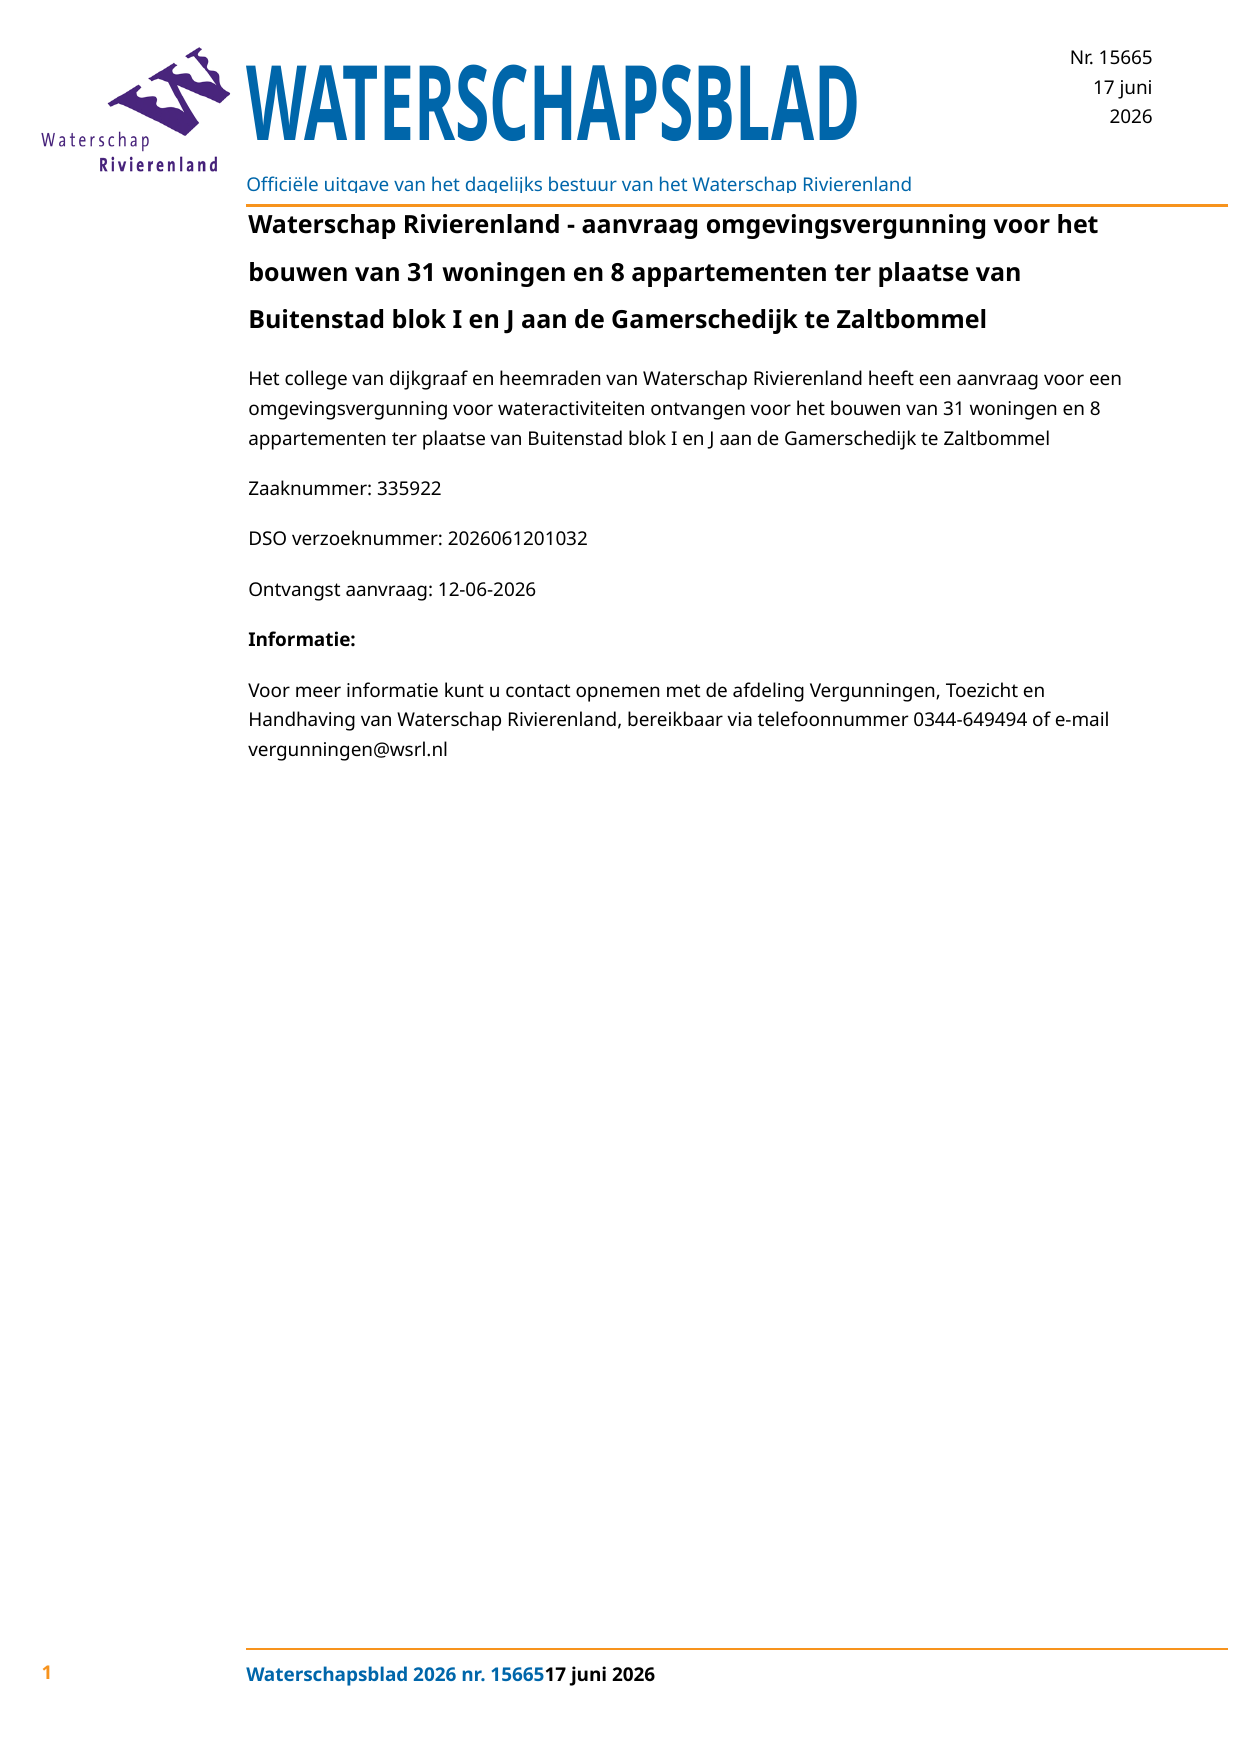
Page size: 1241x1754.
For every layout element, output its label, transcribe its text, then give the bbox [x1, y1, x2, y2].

picture [41, 47, 231, 172]
text Informatie: [248, 626, 1152, 652]
text DSO verzoeknummer: 2026061201032 [248, 526, 1152, 551]
text Ontvangst aanvraag: 12-06-2026 [248, 576, 1152, 602]
text Voor meer informatie kunt u contact opnemen met de afdeling Vergunningen, Toezicht en Handhaving van Waterschap Rivierenland, bereikbaar via telefoonnummer 0344-649494 of e-mail vergunningen@wsrl.nl [248, 677, 1152, 762]
text Waterschap Rivierenland - aanvraag omgevingsvergunning voor het bouwen van 31 woningen en 8 appartementen ter plaatse van Buitenstad blok I en J aan de Gamerschedijk te Zaltbommel [248, 207, 1152, 336]
text Het college van dijkgraaf en heemraden van Waterschap Rivierenland heeft een aanvraag voor een omgevingsvergunning voor wateractiviteiten ontvangen voor het bouwen van 31 woningen en 8 appartementen ter plaatse van Buitenstad blok I en J aan de Gamerschedijk te Zaltbommel [248, 366, 1152, 450]
text Zaaknummer: 335922 [248, 475, 1152, 501]
